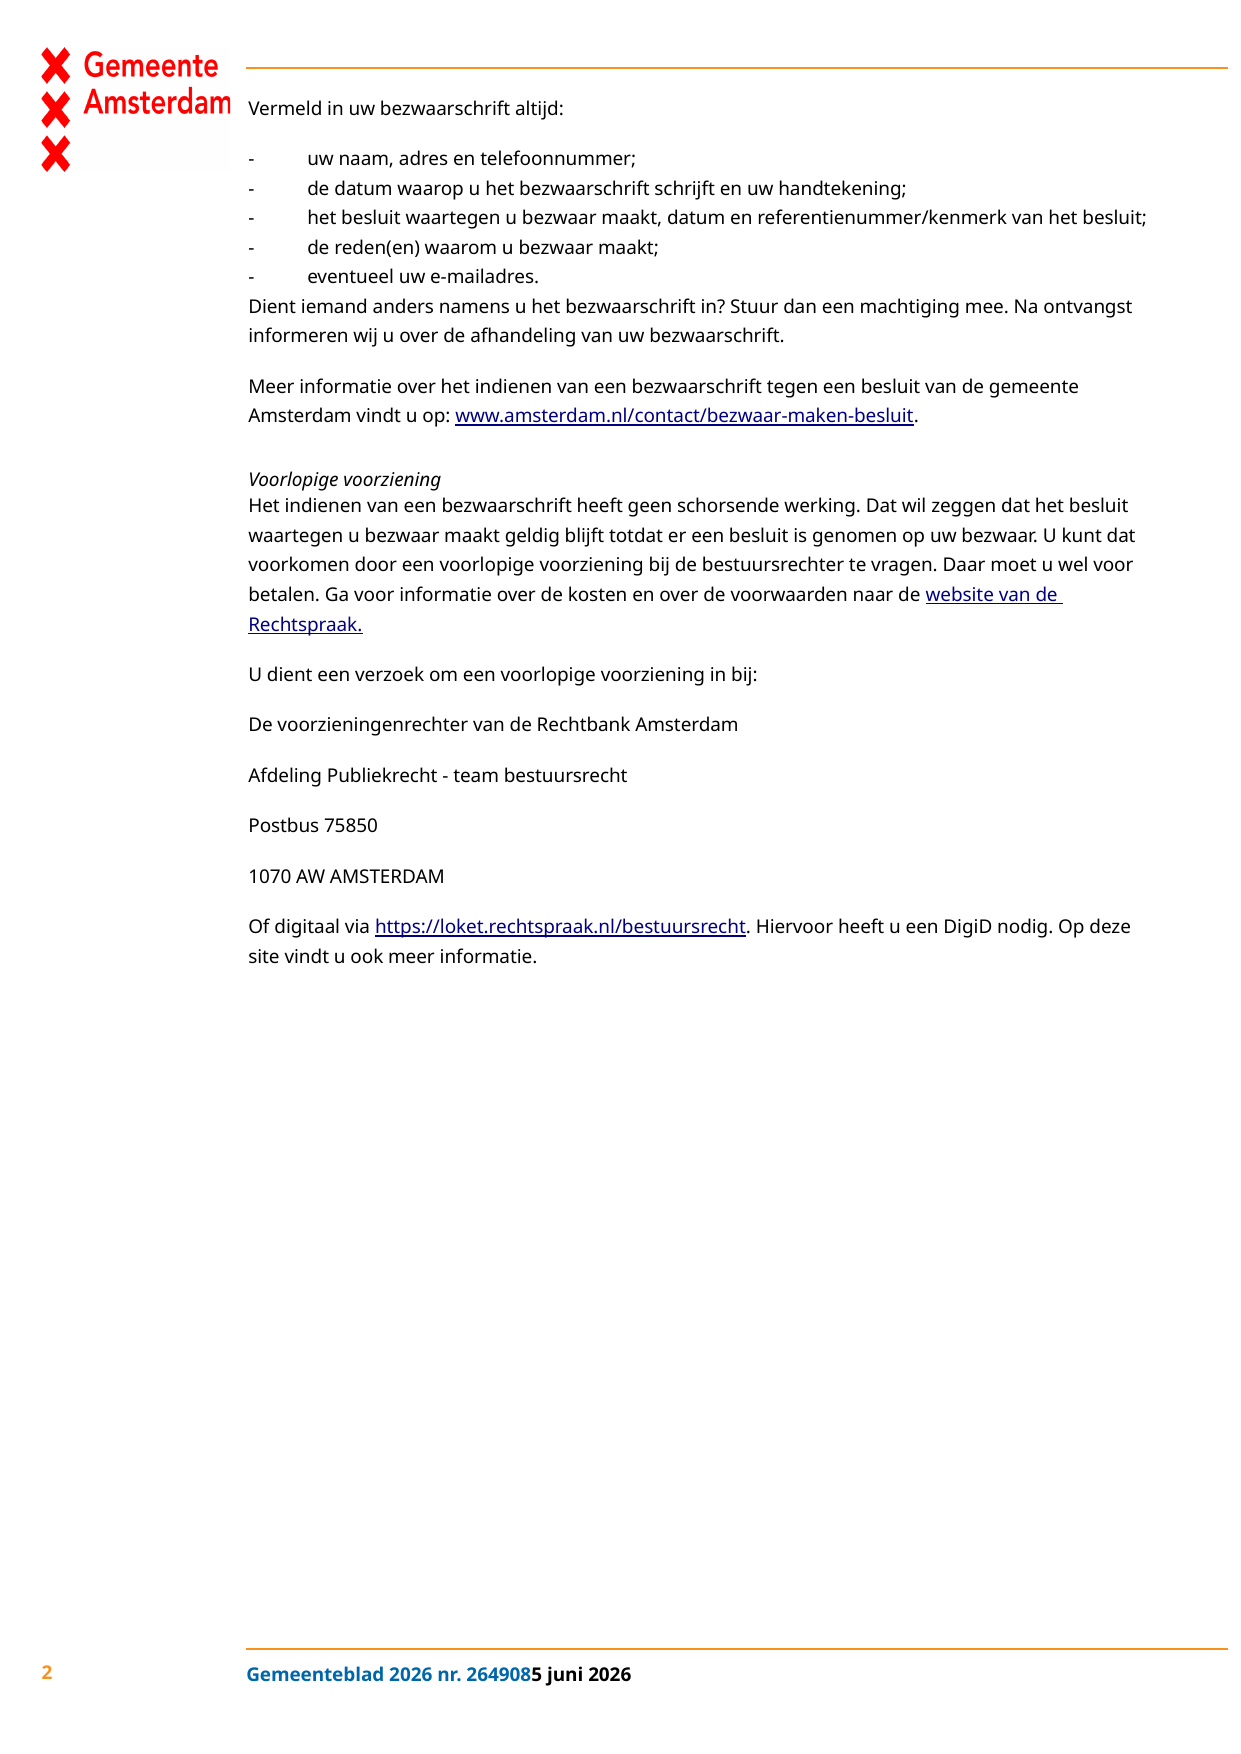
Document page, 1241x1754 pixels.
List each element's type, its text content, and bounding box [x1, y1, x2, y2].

text Het indienen van een bezwaarschrift heeft geen schorsende werking. Dat wil zeggen dat het besluit waartegen u bezwaar maakt geldig blijft totdat er een besluit is genomen op uw bezwaar. U kunt dat voorkomen door een voorlopige voorziening bij de bestuursrechter te vragen. Daar moet u wel voor betalen. Ga voor informatie over de kosten en over de voorwaarden naar de website van de Rechtspraak. [248, 492, 1152, 636]
text Afdeling Publiekrecht - team bestuursrecht [248, 762, 1152, 788]
text Postbus 75850 [248, 812, 1152, 838]
list de reden(en) waarom u bezwaar maakt; [248, 234, 1152, 260]
text Dient iemand anders namens u het bezwaarschrift in? Stuur dan een machtiging mee. Na ontvangst informeren wij u over de afhandeling van uw bezwaarschrift. [248, 293, 1152, 348]
text Meer informatie over het indienen van een bezwaarschrift tegen een besluit van de gemeente Amsterdam vindt u op: www.amsterdam.nl/contact/bezwaar-maken-besluit. [248, 373, 1152, 428]
text De voorzieningenrechter van de Rechtbank Amsterdam [248, 712, 1152, 737]
text U dient een verzoek om een voorlopige voorziening in bij: [248, 661, 1152, 687]
text Vermeld in uw bezwaarschrift altijd: [248, 95, 1152, 121]
text Voorlopige voorziening [248, 467, 1152, 492]
list de datum waarop u het bezwaarschrift schrijft en uw handtekening; [248, 175, 1152, 201]
text 1070 AW AMSTERDAM [248, 863, 1152, 888]
list uw naam, adres en telefoonnummer; [248, 145, 1152, 171]
text Of digitaal via https://loket.rechtspraak.nl/bestuursrecht. Hiervoor heeft u een DigiD nodig. Op deze site vindt u ook meer informatie. [248, 913, 1152, 968]
picture [41, 47, 231, 172]
list het besluit waartegen u bezwaar maakt, datum en referentienummer/kenmerk van het besluit; [248, 204, 1152, 230]
list eventueel uw e-mailadres. [248, 263, 1152, 289]
